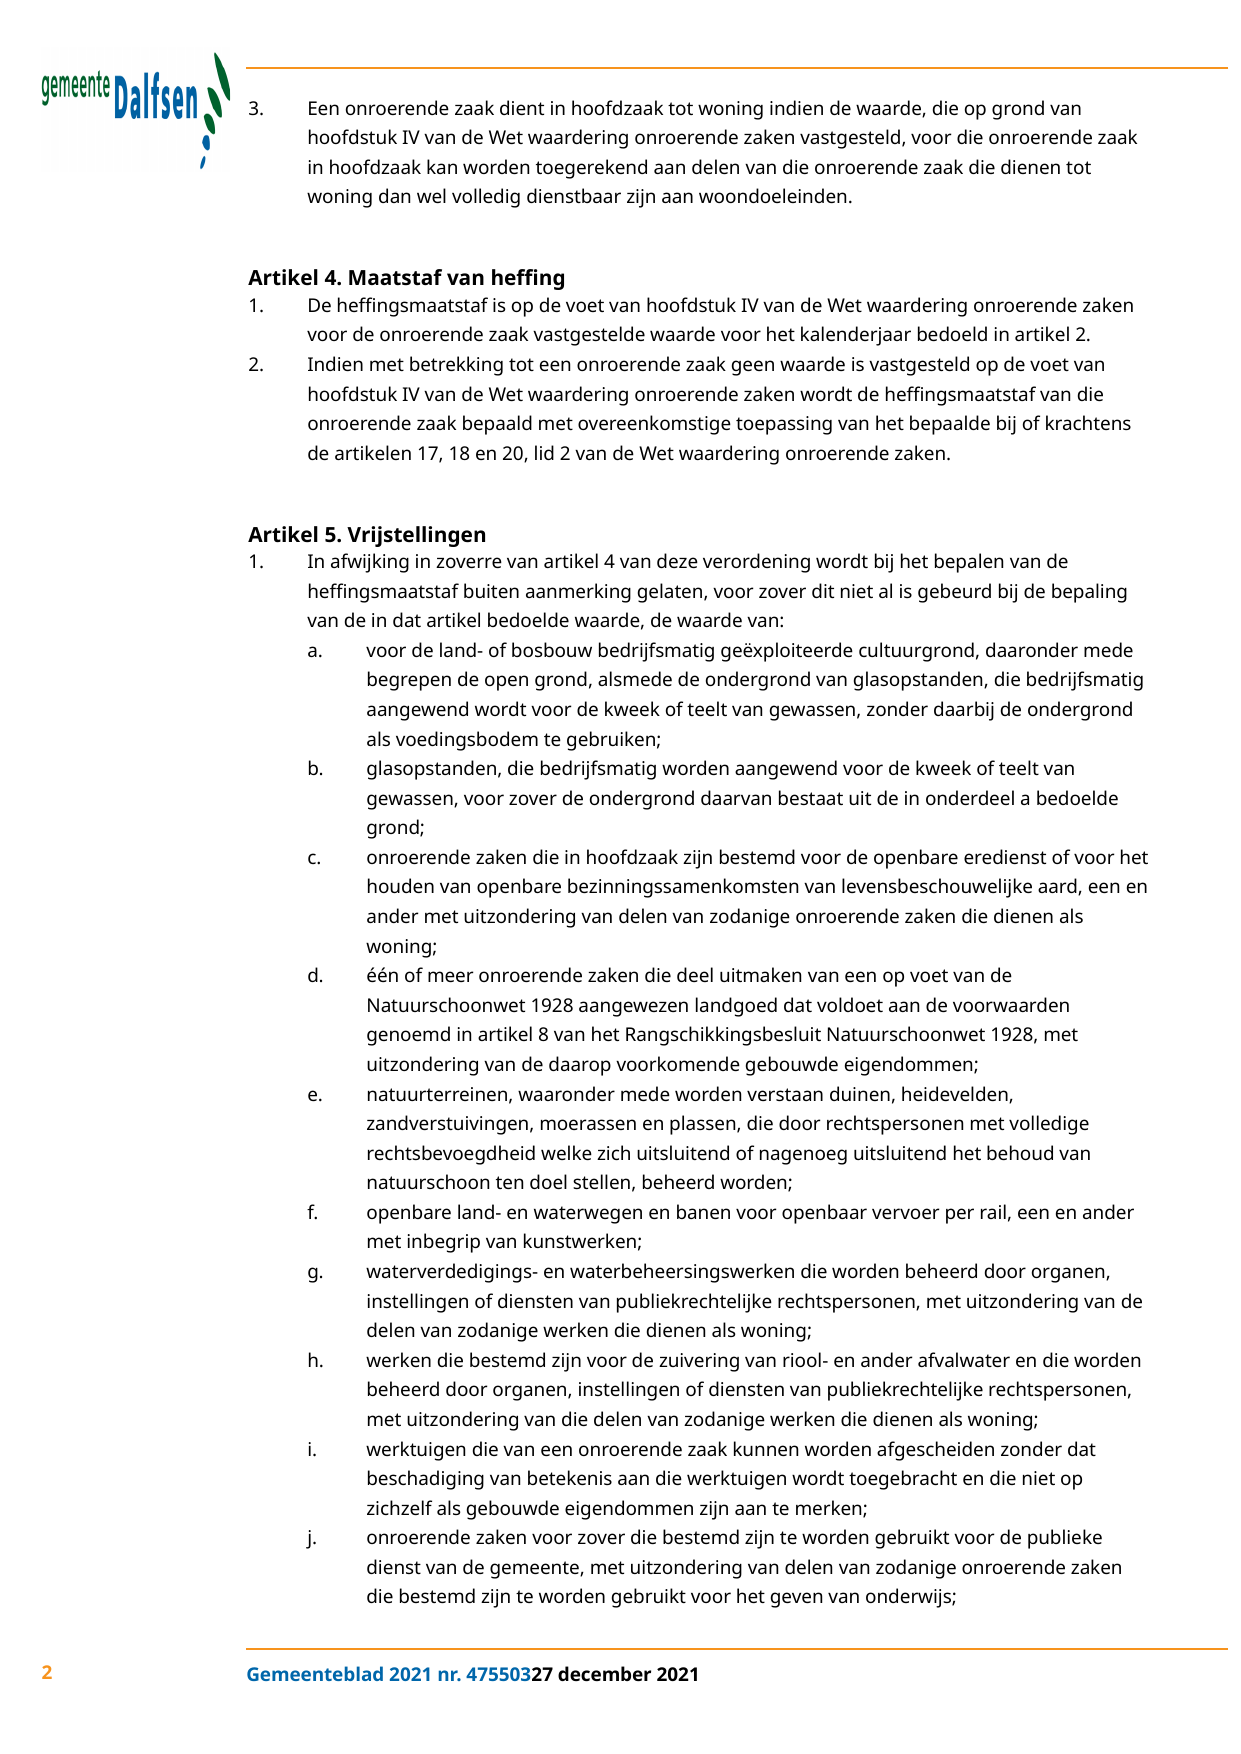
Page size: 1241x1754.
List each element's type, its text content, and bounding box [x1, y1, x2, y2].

list waterverdedigings- en waterbeheersingswerken die worden beheerd door organen, instellingen of diensten van publiekrechtelijke rechtspersonen, met uitzondering van de delen van zodanige werken die dienen als woning; [307, 1258, 1152, 1343]
list Een onroerende zaak dient in hoofdzaak tot woning indien de waarde, die op grond van hoofdstuk IV van de Wet waardering onroerende zaken vastgesteld, voor die onroerende zaak in hoofdzaak kan worden toegerekend aan delen van die onroerende zaak die dienen tot woning dan wel volledig dienstbaar zijn aan woondoeleinden. [248, 95, 1152, 209]
list werktuigen die van een onroerende zaak kunnen worden afgescheiden zonder dat beschadiging van betekenis aan die werktuigen wordt toegebracht en die niet op zichzelf als gebouwde eigendommen zijn aan te merken; [307, 1436, 1152, 1521]
text Artikel 5. Vrijstellingen [248, 520, 1152, 548]
list De heffingsmaatstaf is op de voet van hoofdstuk IV van de Wet waardering onroerende zaken voor de onroerende zaak vastgestelde waarde voor het kalenderjaar bedoeld in artikel 2. [248, 292, 1152, 347]
list voor de land- of bosbouw bedrijfsmatig geëxploiteerde cultuurgrond, daaronder mede begrepen de open grond, alsmede de ondergrond van glasopstanden, die bedrijfsmatig aangewend wordt voor de kweek of teelt van gewassen, zonder daarbij de ondergrond als voedingsbodem te gebruiken; [307, 637, 1152, 752]
list werken die bestemd zijn voor de zuivering van riool- en ander afvalwater en die worden beheerd door organen, instellingen of diensten van publiekrechtelijke rechtspersonen, met uitzondering van die delen van zodanige werken die dienen als woning; [307, 1347, 1152, 1432]
list In afwijking in zoverre van artikel 4 van deze verordening wordt bij het bepalen van de heffingsmaatstaf buiten aanmerking gelaten, voor zover dit niet al is gebeurd bij de bepaling van de in dat artikel bedoelde waarde, de waarde van: [248, 548, 1152, 633]
list glasopstanden, die bedrijfsmatig worden aangewend voor de kweek of teelt van gewassen, voor zover de ondergrond daarvan bestaat uit de in onderdeel a bedoelde grond; [307, 755, 1152, 840]
text Artikel 4. Maatstaf van heffing [248, 263, 1152, 292]
list Indien met betrekking tot een onroerende zaak geen waarde is vastgesteld op de voet van hoofdstuk IV van de Wet waardering onroerende zaken wordt de heffingsmaatstaf van die onroerende zaak bepaald met overeenkomstige toepassing van het bepaalde bij of krachtens de artikelen 17, 18 en 20, lid 2 van de Wet waardering onroerende zaken. [248, 351, 1152, 466]
list openbare land- en waterwegen en banen voor openbaar vervoer per rail, een en ander met inbegrip van kunstwerken; [307, 1199, 1152, 1254]
list natuurterreinen, waaronder mede worden verstaan duinen, heidevelden, zandverstuivingen, moerassen en plassen, die door rechtspersonen met volledige rechtsbevoegdheid welke zich uitsluitend of nagenoeg uitsluitend het behoud van natuurschoon ten doel stellen, beheerd worden; [307, 1081, 1152, 1195]
picture [41, 47, 231, 172]
list één of meer onroerende zaken die deel uitmaken van een op voet van de Natuurschoonwet 1928 aangewezen landgoed dat voldoet aan de voorwaarden genoemd in artikel 8 van het Rangschikkingsbesluit Natuurschoonwet 1928, met uitzondering van de daarop voorkomende gebouwde eigendommen; [307, 962, 1152, 1077]
list onroerende zaken voor zover die bestemd zijn te worden gebruikt voor de publieke dienst van de gemeente, met uitzondering van delen van zodanige onroerende zaken die bestemd zijn te worden gebruikt voor het geven van onderwijs; [307, 1524, 1152, 1609]
list onroerende zaken die in hoofdzaak zijn bestemd voor de openbare eredienst of voor het houden van openbare bezinningssamenkomsten van levensbeschouwelijke aard, een en ander met uitzondering van delen van zodanige onroerende zaken die dienen als woning; [307, 844, 1152, 959]
